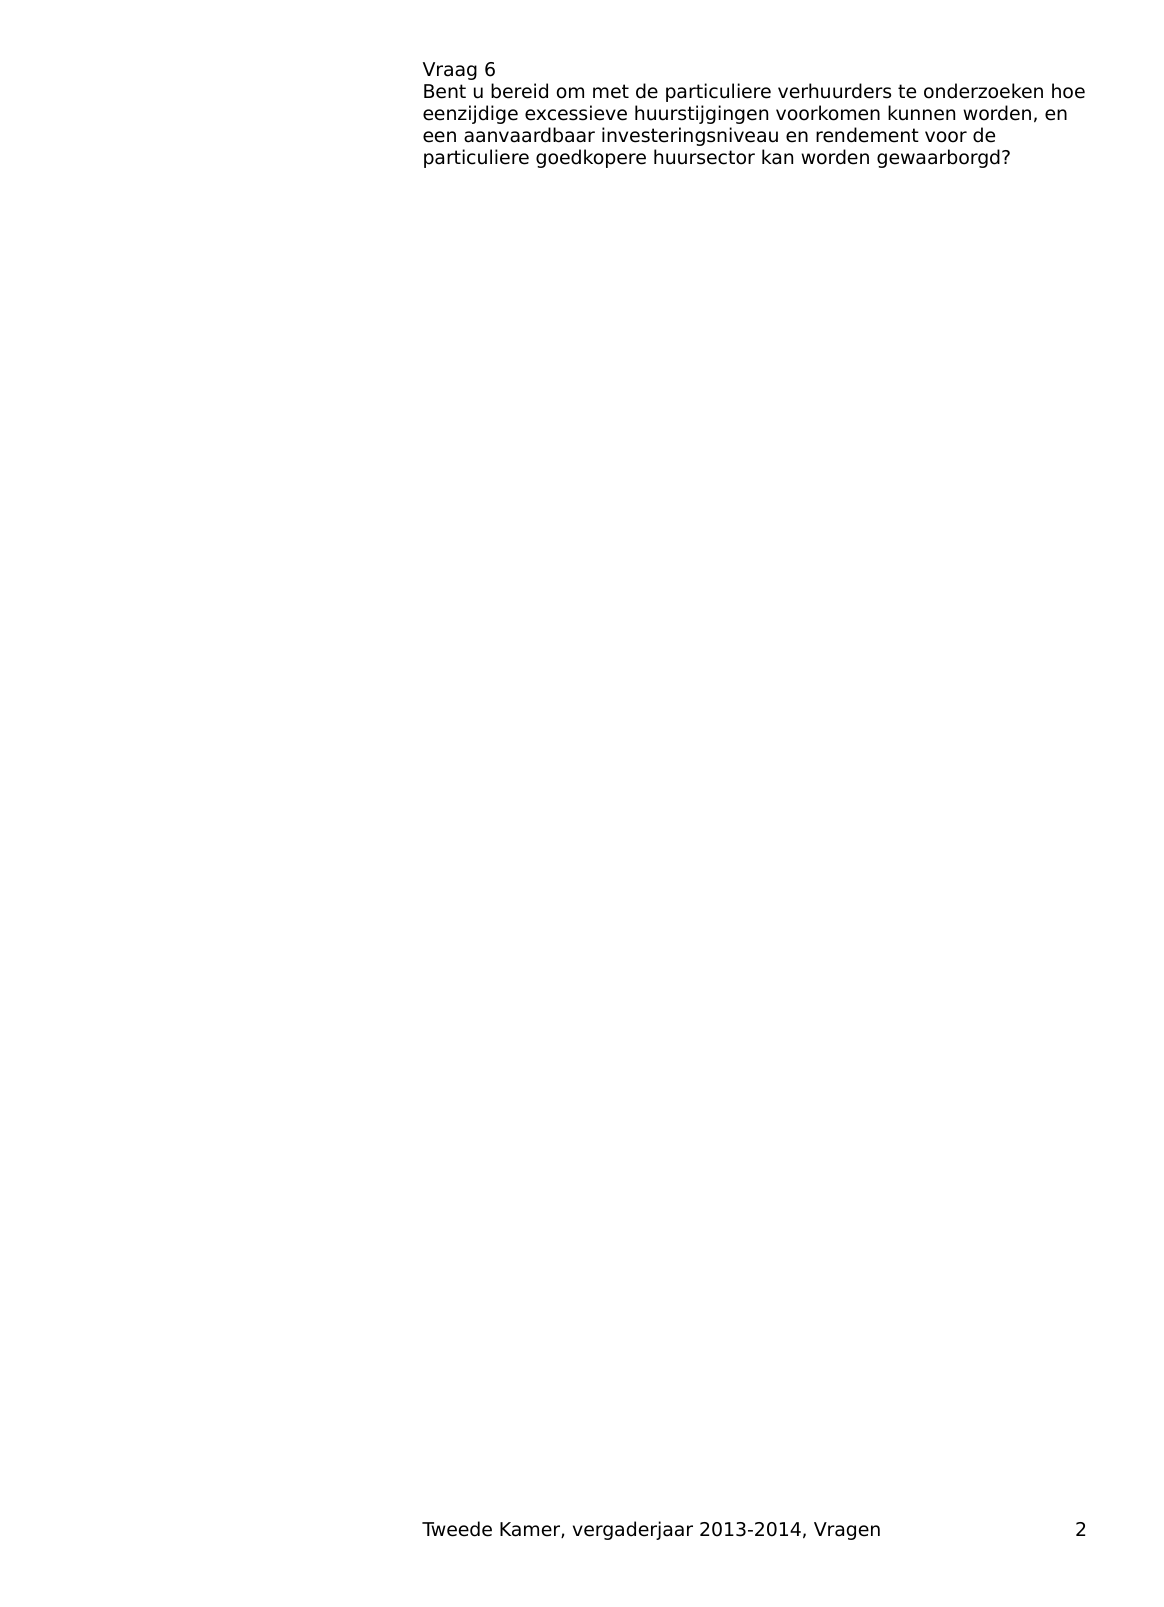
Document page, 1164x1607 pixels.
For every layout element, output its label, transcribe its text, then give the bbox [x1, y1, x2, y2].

text Vraag 6 [422, 59, 1087, 81]
text Bent u bereid om met de particuliere verhuurders te onderzoeken hoe eenzijdige excessieve huurstijgingen voorkomen kunnen worden, en een aanvaardbaar investeringsniveau en rendement voor de particuliere goedkopere huursector kan worden gewaarborgd? [422, 81, 1087, 169]
